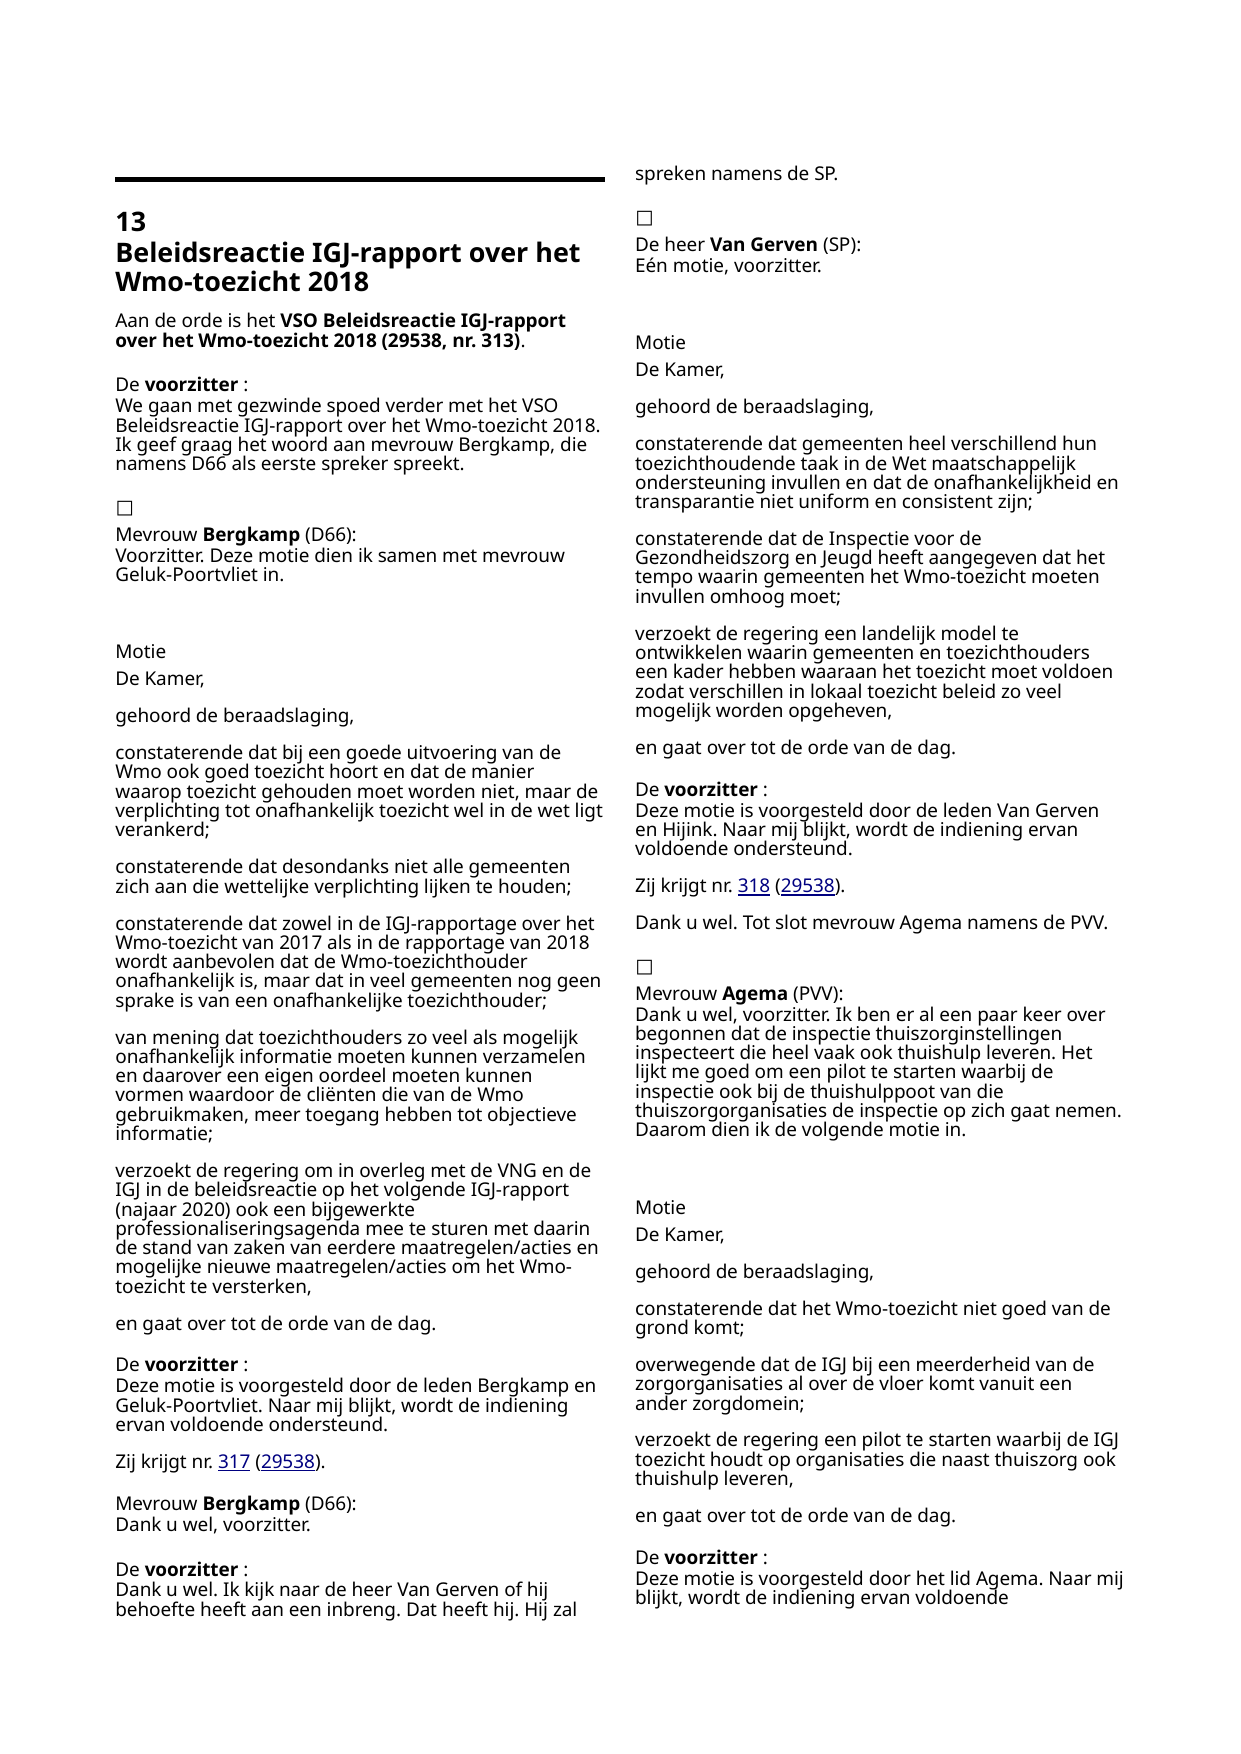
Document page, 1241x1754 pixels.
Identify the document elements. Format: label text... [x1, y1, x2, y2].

text Mevrouw Agema (PVV): [635, 980, 1125, 1006]
text Voorzitter. Deze motie dien ik samen met mevrouw Geluk-Poortvliet in. [115, 547, 605, 585]
text Motie [115, 639, 605, 664]
text We gaan met gezwinde spoed verder met het VSO Beleidsreactie IGJ-rapport over het Wmo-toezicht 2018. Ik geef graag het woord aan mevrouw Bergkamp, die namens D66 als eerste spreker spreekt. [115, 397, 605, 474]
text constaterende dat zowel in de IGJ-rapportage over het Wmo-toezicht van 2017 als in de rapportage van 2018 wordt aanbevolen dat de Wmo-toezichthouder onafhankelijk is, maar dat in veel gemeenten nog geen sprake is van een onafhankelijke toezichthouder; [115, 914, 605, 1011]
text verzoekt de regering een landelijk model te ontwikkelen waarin gemeenten en toezichthouders een kader hebben waaraan het toezicht moet voldoen zodat verschillen in lokaal toezicht beleid zo veel mogelijk worden opgeheven, [635, 625, 1125, 721]
text gehoord de beraadslaging, [635, 398, 1125, 417]
text gehoord de beraadslaging, [635, 1263, 1125, 1282]
text constaterende dat bij een goede uitvoering van de Wmo ook goed toezicht hoort en dat de manier waarop toezicht gehouden moet worden niet, maar de verplichting tot onafhankelijk toezicht wel in de wet ligt verankerd; [115, 744, 605, 841]
text van mening dat toezichthouders zo veel als mogelijk onafhankelijk informatie moeten kunnen verzamelen en daarover een eigen oordeel moeten kunnen vormen waardoor de cliënten die van de Wmo gebruikmaken, meer toegang hebben tot objectieve informatie; [115, 1029, 605, 1144]
text spreken namens de SP. [635, 165, 1125, 184]
text verzoekt de regering een pilot te starten waarbij de IGJ toezicht houdt op organisaties die naast thuiszorg ook thuishulp leveren, [635, 1431, 1125, 1489]
text Motie [635, 329, 1125, 355]
text ⬜ [635, 205, 1125, 231]
text De Kamer, [635, 361, 1125, 381]
text constaterende dat het Wmo-toezicht niet goed van de grond komt; [635, 1300, 1125, 1338]
text en gaat over tot de orde van de dag. [635, 739, 1125, 758]
text gehoord de beraadslaging, [115, 707, 605, 727]
text De voorzitter : [115, 1556, 605, 1581]
text Dank u wel, voorzitter. Ik ben er al een paar keer over begonnen dat de inspectie thuiszorginstellingen inspecteert die heel vaak ook thuishulp leveren. Het lijkt me goed om een pilot te starten waarbij de inspectie ook bij de thuishulppoot van die thuiszorgorganisaties de inspectie op zich gaat nemen. Daarom dien ik de volgende motie in. [635, 1006, 1125, 1141]
text Deze motie is voorgesteld door het lid Agema. Naar mij blijkt, wordt de indiening ervan voldoende [635, 1570, 1125, 1608]
text Deze motie is voorgesteld door de leden Bergkamp en Geluk-Poortvliet. Naar mij blijkt, wordt de indiening ervan voldoende ondersteund. [115, 1377, 605, 1435]
text ⬜ [115, 495, 605, 521]
text De Kamer, [115, 670, 605, 689]
text Zij krijgt nr. 318 (29538). [635, 877, 1125, 896]
text De heer Van Gerven (SP): [635, 231, 1125, 257]
text De voorzitter : [115, 372, 605, 397]
text en gaat over tot de orde van de dag. [635, 1507, 1125, 1526]
text ⬜ [635, 954, 1125, 980]
text Eén motie, voorzitter. [635, 257, 1125, 276]
text Dank u wel, voorzitter. [115, 1516, 605, 1535]
text Mevrouw Bergkamp (D66): [115, 521, 605, 547]
text Zij krijgt nr. 317 (29538). [115, 1453, 605, 1472]
text en gaat over tot de orde van de dag. [115, 1314, 605, 1334]
text De voorzitter : [115, 1352, 605, 1377]
text De Kamer, [635, 1226, 1125, 1245]
text Mevrouw Bergkamp (D66): [115, 1490, 605, 1516]
text Deze motie is voorgesteld door de leden Van Gerven en Hijink. Naar mij blijkt, wordt de indiening ervan voldoende ondersteund. [635, 802, 1125, 859]
text constaterende dat gemeenten heel verschillend hun toezichthoudende taak in de Wet maatschappelijk ondersteuning invullen en dat de onafhankelijkheid en transparantie niet uniform en consistent zijn; [635, 435, 1125, 512]
text 13 [115, 203, 605, 239]
text constaterende dat desondanks niet alle gemeenten zich aan die wettelijke verplichting lijken te houden; [115, 858, 605, 897]
text De voorzitter : [635, 1544, 1125, 1570]
text verzoekt de regering om in overleg met de VNG en de IGJ in de beleidsreactie op het volgende IGJ-rapport (najaar 2020) ook een bijgewerkte professionaliseringsagenda mee te sturen met daarin de stand van zaken van eerdere maatregelen/acties en mogelijke nieuwe maatregelen/acties om het Wmo-toezicht te versterken, [115, 1162, 605, 1297]
text Dank u wel. Tot slot mevrouw Agema namens de PVV. [635, 914, 1125, 933]
text De voorzitter : [635, 776, 1125, 802]
text constaterende dat de Inspectie voor de Gezondheidszorg en Jeugd heeft aangegeven dat het tempo waarin gemeenten het Wmo-toezicht moeten invullen omhoog moet; [635, 530, 1125, 607]
text Beleidsreactie IGJ-rapport over het Wmo-toezicht 2018 [115, 239, 605, 312]
text Dank u wel. Ik kijk naar de heer Van Gerven of hij behoefte heeft aan een inbreng. Dat heeft hij. Hij zal [115, 1581, 605, 1620]
text Aan de orde is het VSO Beleidsreactie IGJ-rapport over het Wmo-toezicht 2018 (29538, nr. 313). [115, 312, 605, 351]
text Motie [635, 1194, 1125, 1220]
text overwegende dat de IGJ bij een meerderheid van de zorgorganisaties al over de vloer komt vanuit een ander zorgdomein; [635, 1356, 1125, 1414]
